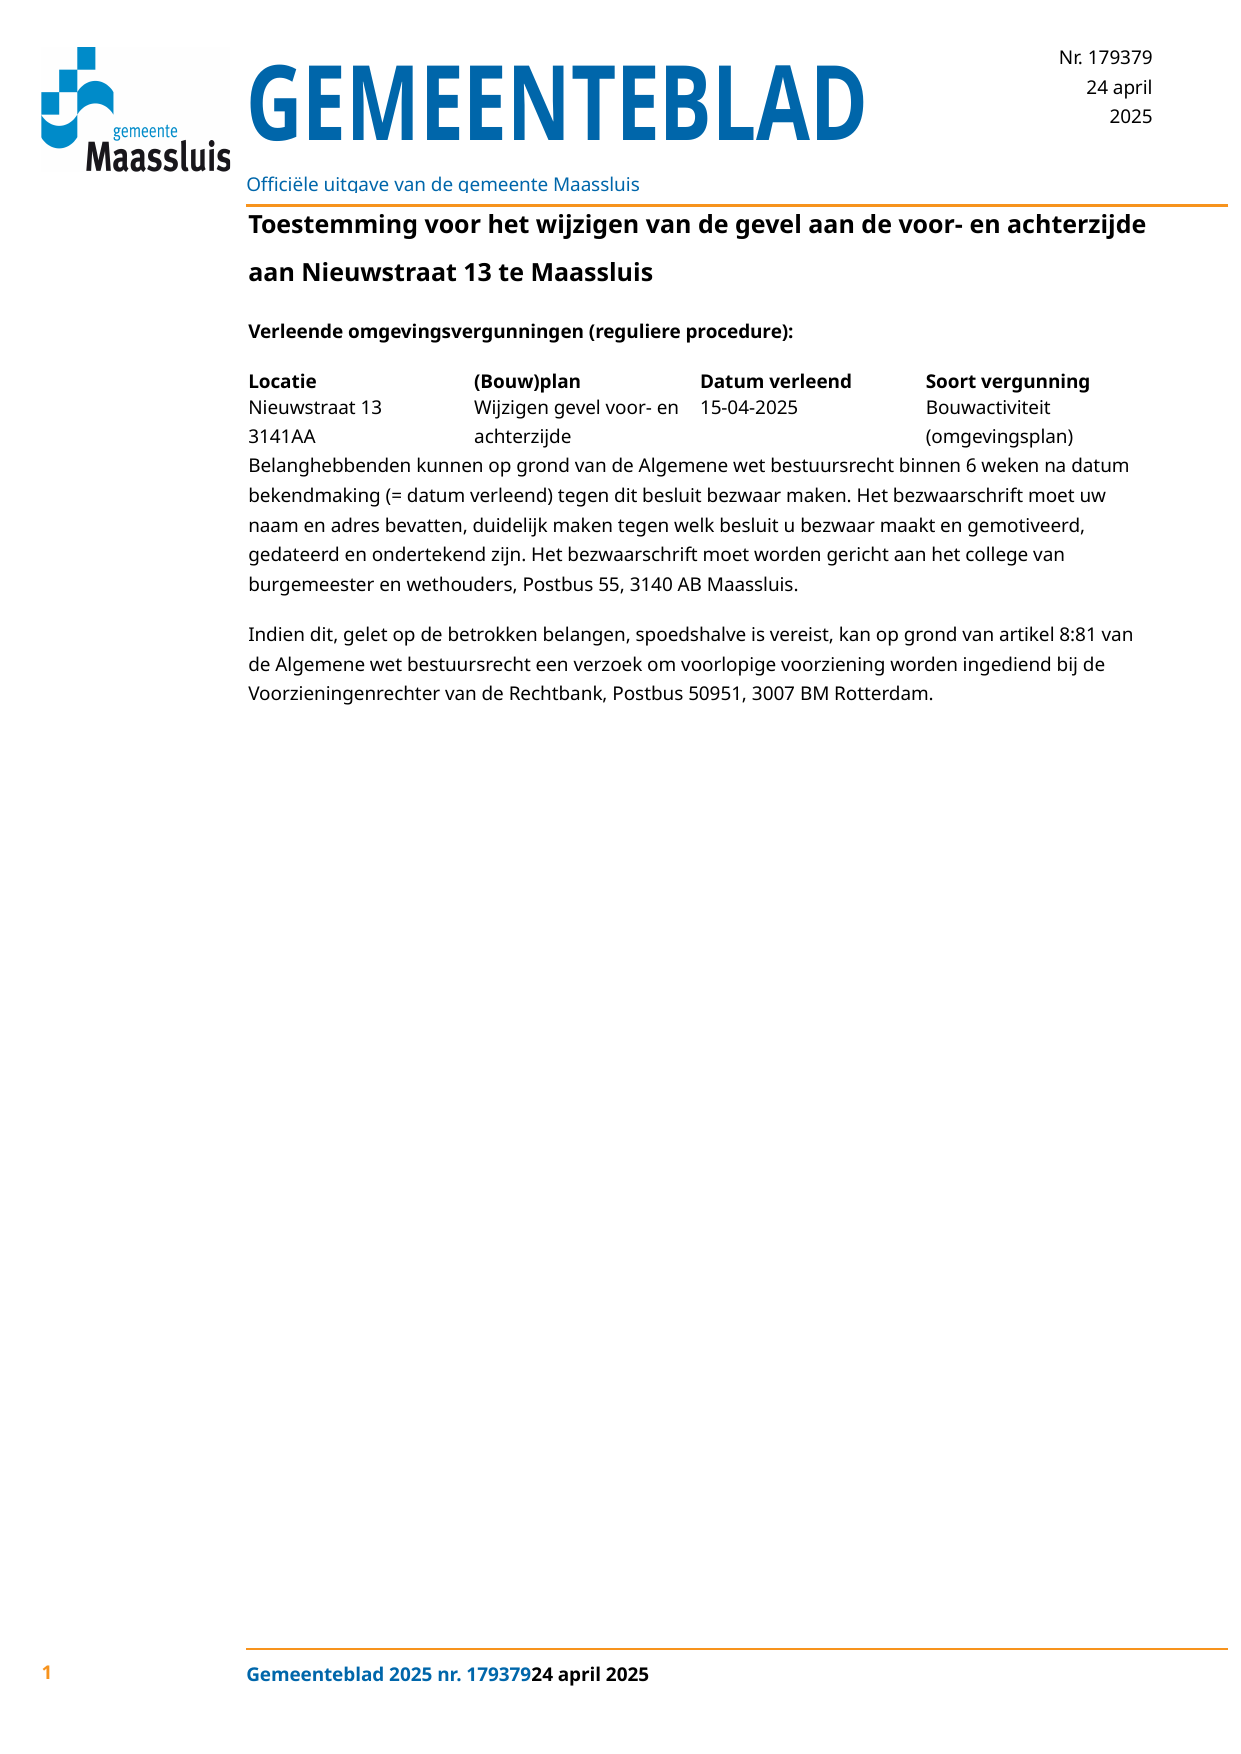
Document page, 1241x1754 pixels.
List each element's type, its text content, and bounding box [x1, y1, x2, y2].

picture [41, 47, 231, 172]
table_cell Wijzigen gevel voor- en achterzijde [474, 394, 700, 449]
picture [41, 47, 77, 92]
table_cell Bouwactiviteit (omgevingsplan) [926, 394, 1152, 449]
text Belanghebbenden kunnen op grond van de Algemene wet bestuursrecht binnen 6 weken na datum bekendmaking (= datum verleend) tegen dit besluit bezwaar maken. Het bezwaarschrift moet uw naam en adres bevatten, duidelijk maken tegen welk besluit u bezwaar maakt en gemotiveerd, gedateerd en ondertekend zijn. Het bezwaarschrift moet worden gericht aan het college van burgemeester en wethouders, Postbus 55, 3140 AB Maassluis. [248, 453, 1152, 597]
text Verleende omgevingsvergunningen (reguliere procedure): [248, 318, 1152, 344]
table_header (Bouw)plan [474, 369, 700, 394]
table_header Soort vergunning [926, 369, 1152, 394]
table_cell 15-04-2025 [700, 394, 926, 449]
text Toestemming voor het wijzigen van de gevel aan de voor- en achterzijde aan Nieuwstraat 13 te Maassluis [248, 207, 1152, 288]
table_cell Nieuwstraat 13 3141AA [248, 394, 474, 449]
text Indien dit, gelet op de betrokken belangen, spoedshalve is vereist, kan op grond van artikel 8:81 van de Algemene wet bestuursrecht een verzoek om voorlopige voorziening worden ingediend bij de Voorzieningenrechter van de Rechtbank, Postbus 50951, 3007 BM Rotterdam. [248, 621, 1152, 706]
table_header Locatie [248, 369, 474, 394]
table_header Datum verleend [700, 369, 926, 394]
